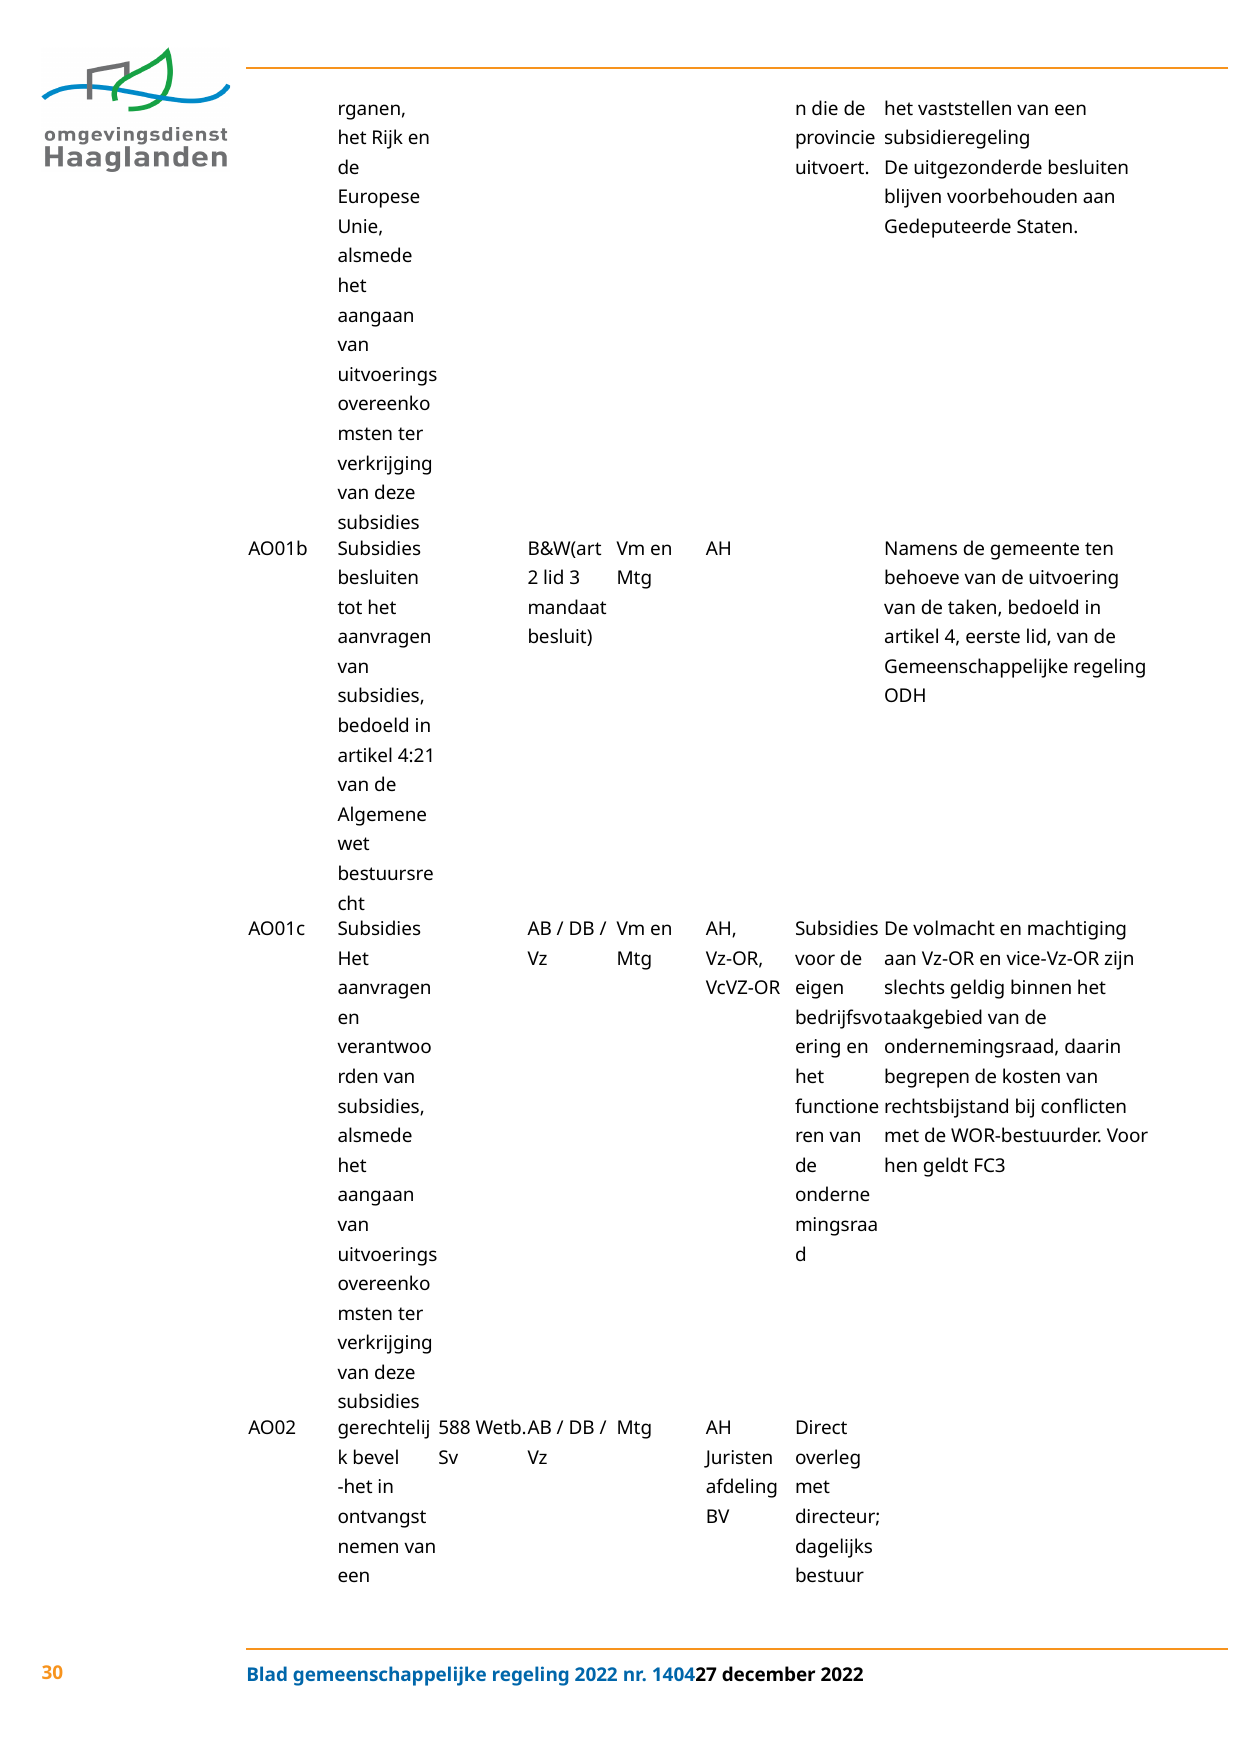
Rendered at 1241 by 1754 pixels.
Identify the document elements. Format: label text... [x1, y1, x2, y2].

table_cell 588 Wetb. Sv [438, 1415, 527, 1588]
table_cell Mtg [616, 1415, 706, 1588]
table_cell Direct overleg met directeur; dagelijks bestuur [795, 1415, 884, 1588]
table_cell het vaststellen van een subsidieregeling De uitgezonderde besluiten blijven voorbehouden aan Gedeputeerde Staten. [884, 95, 1152, 535]
table_cell n die de provincie uitvoert. [795, 95, 884, 535]
table_cell AH, Vz-OR, VcVZ-OR [706, 915, 795, 1414]
table_cell [438, 535, 527, 915]
table_cell [795, 535, 884, 915]
table_cell Subsidies Het aanvragen en verantwoorden van subsidies, alsmede het aangaan van uitvoeringsovereenkomsten ter verkrijging van deze subsidies [337, 915, 438, 1414]
table_cell AB / DB / Vz [527, 1415, 616, 1588]
table_cell AB / DB / Vz [527, 915, 616, 1414]
table_cell [527, 95, 616, 535]
table_cell Vm en Mtg [616, 915, 706, 1414]
table_cell Vm en Mtg [616, 535, 706, 915]
table_cell [706, 95, 795, 535]
table_cell B&W(art 2 lid 3 mandaatbesluit) [527, 535, 616, 915]
table_cell [248, 95, 337, 535]
table_cell Subsidies voor de eigen bedrijfsvoering en het functioneren van de ondernemingsraad [795, 915, 884, 1414]
table_cell [438, 915, 527, 1414]
table_cell AH [706, 535, 795, 915]
table_cell [616, 95, 706, 535]
table_cell De volmacht en machtiging aan Vz-OR en vice-Vz-OR zijn slechts geldig binnen het taakgebied van de ondernemingsraad, daarin begrepen de kosten van rechtsbijstand bij conflicten met de WOR-bestuurder. Voor hen geldt FC3 [884, 915, 1152, 1414]
picture [41, 47, 231, 172]
table_cell [438, 95, 527, 535]
table_cell AO01b [248, 535, 337, 915]
table_cell gerechtelijk bevel -het in ontvangst nemen van een [337, 1415, 438, 1588]
table_cell AO02 [248, 1415, 337, 1588]
table_cell Subsidies besluiten tot het aanvragen van subsidies, bedoeld in artikel 4:21 van de Algemene wet bestuursrecht [337, 535, 438, 915]
table_cell rganen, het Rijk en de Europese Unie, alsmede het aangaan van uitvoeringsovereenkomsten ter verkrijging van deze subsidies [337, 95, 438, 535]
table_cell Namens de gemeente ten behoeve van de uitvoering van de taken, bedoeld in artikel 4, eerste lid, van de Gemeenschappelijke regeling ODH [884, 535, 1152, 915]
table_cell AO01c [248, 915, 337, 1414]
table_cell AH Juristen afdeling BV [706, 1415, 795, 1588]
table_cell [884, 1415, 1152, 1588]
